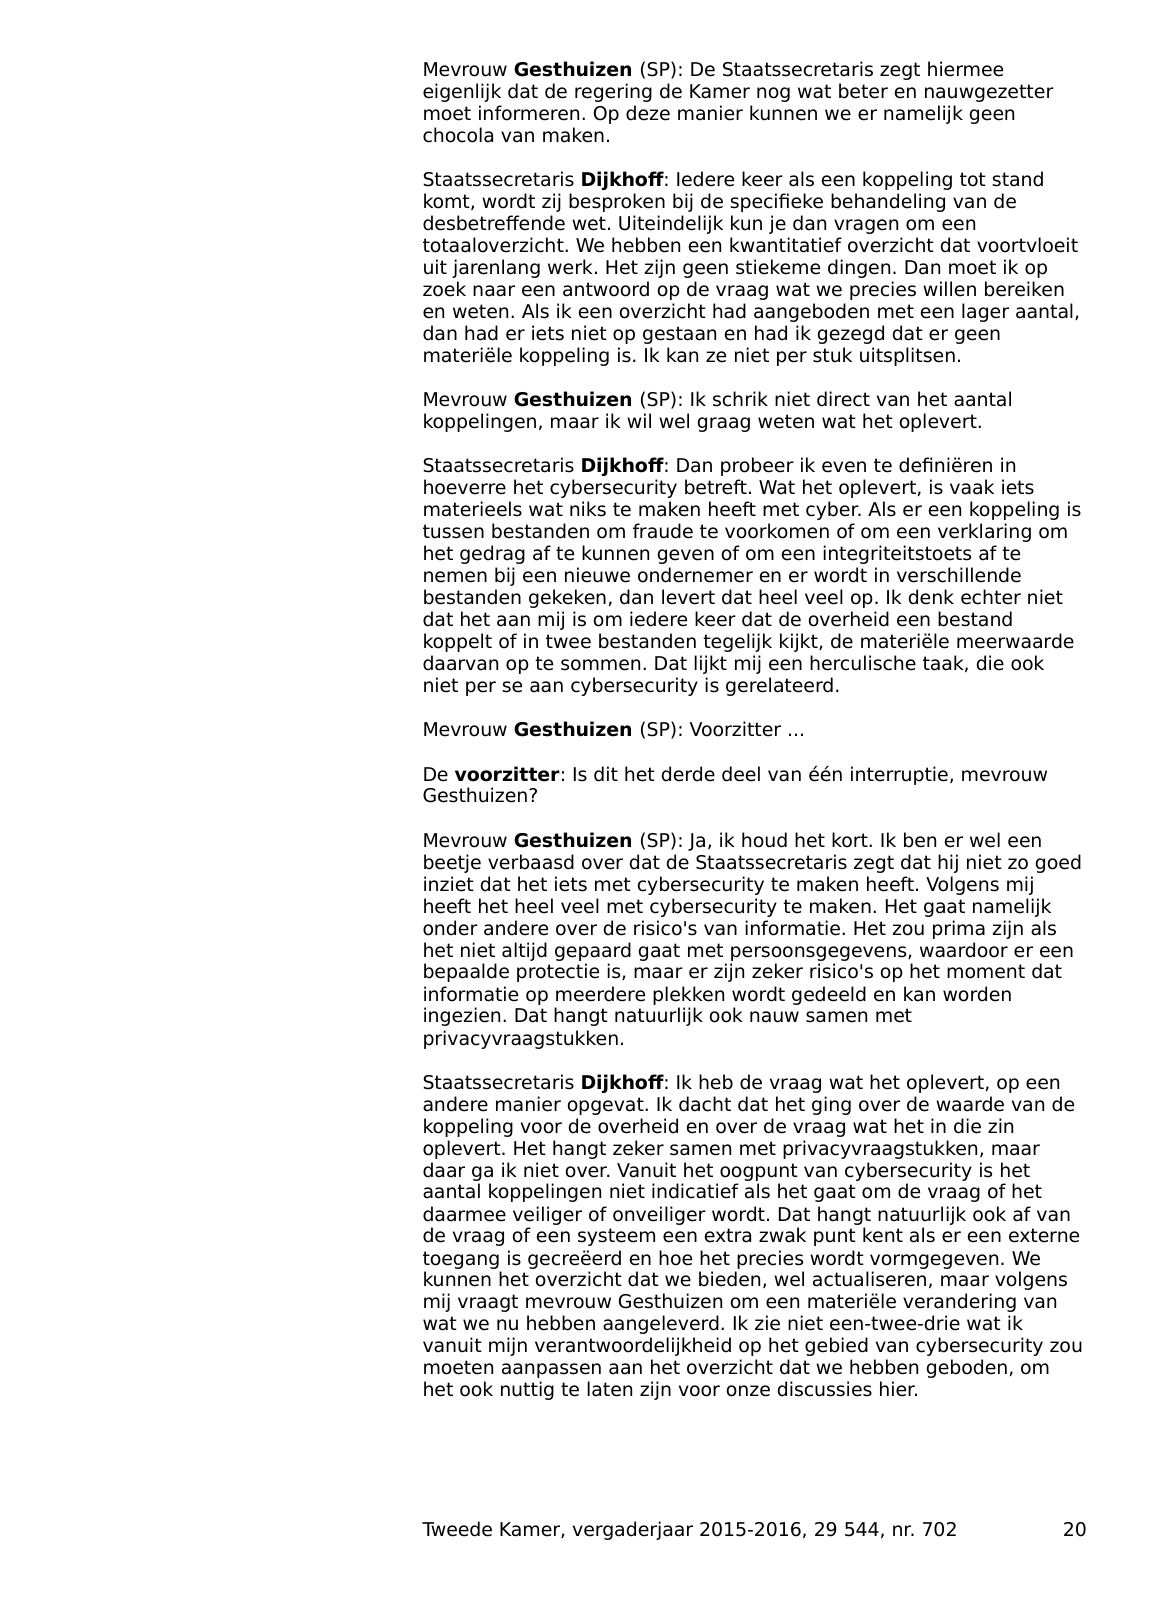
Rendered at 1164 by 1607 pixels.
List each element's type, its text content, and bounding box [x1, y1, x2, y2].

text De voorzitter: Is dit het derde deel van één interruptie, mevrouw Gesthuizen? [422, 763, 1087, 807]
text Staatssecretaris Dijkhoff: Ik heb de vraag wat het oplevert, op een andere manier opgevat. Ik dacht dat het ging over de waarde van de koppeling voor de overheid en over de vraag wat het in die zin oplevert. Het hangt zeker samen met privacyvraagstukken, maar daar ga ik niet over. Vanuit het oogpunt van cybersecurity is het aantal koppelingen niet indicatief als het gaat om de vraag of het daarmee veiliger of onveiliger wordt. Dat hangt natuurlijk ook af van de vraag of een systeem een extra zwak punt kent als er een externe toegang is gecreëerd en hoe het precies wordt vormgegeven. We kunnen het overzicht dat we bieden, wel actualiseren, maar volgens mij vraagt mevrouw Gesthuizen om een materiële verandering van wat we nu hebben aangeleverd. Ik zie niet een-twee-drie wat ik vanuit mijn verantwoordelijkheid op het gebied van cybersecurity zou moeten aanpassen aan het overzicht dat we hebben geboden, om het ook nuttig te laten zijn voor onze discussies hier. [422, 1072, 1087, 1401]
text Staatssecretaris Dijkhoff: Iedere keer als een koppeling tot stand komt, wordt zij besproken bij de specifieke behandeling van de desbetreffende wet. Uiteindelijk kun je dan vragen om een totaaloverzicht. We hebben een kwantitatief overzicht dat voortvloeit uit jarenlang werk. Het zijn geen stiekeme dingen. Dan moet ik op zoek naar een antwoord op de vraag wat we precies willen bereiken en weten. Als ik een overzicht had aangeboden met een lager aantal, dan had er iets niet op gestaan en had ik gezegd dat er geen materiële koppeling is. Ik kan ze niet per stuk uitsplitsen. [422, 169, 1087, 367]
text Mevrouw Gesthuizen (SP): Voorzitter ... [422, 719, 1087, 741]
text Mevrouw Gesthuizen (SP): Ik schrik niet direct van het aantal koppelingen, maar ik wil wel graag weten wat het oplevert. [422, 389, 1087, 433]
text Mevrouw Gesthuizen (SP): Ja, ik houd het kort. Ik ben er wel een beetje verbaasd over dat de Staatssecretaris zegt dat hij niet zo goed inziet dat het iets met cybersecurity te maken heeft. Volgens mij heeft het heel veel met cybersecurity te maken. Het gaat namelijk onder andere over de risico's van informatie. Het zou prima zijn als het niet altijd gepaard gaat met persoonsgegevens, waardoor er een bepaalde protectie is, maar er zijn zeker risico's op het moment dat informatie op meerdere plekken wordt gedeeld en kan worden ingezien. Dat hangt natuurlijk ook nauw samen met privacyvraagstukken. [422, 829, 1087, 1049]
text Staatssecretaris Dijkhoff: Dan probeer ik even te definiëren in hoeverre het cybersecurity betreft. Wat het oplevert, is vaak iets materieels wat niks te maken heeft met cyber. Als er een koppeling is tussen bestanden om fraude te voorkomen of om een verklaring om het gedrag af te kunnen geven of om een integriteitstoets af te nemen bij een nieuwe ondernemer en er wordt in verschillende bestanden gekeken, dan levert dat heel veel op. Ik denk echter niet dat het aan mij is om iedere keer dat de overheid een bestand koppelt of in twee bestanden tegelijk kijkt, de materiële meerwaarde daarvan op te sommen. Dat lijkt mij een herculische taak, die ook niet per se aan cybersecurity is gerelateerd. [422, 455, 1087, 697]
text Mevrouw Gesthuizen (SP): De Staatssecretaris zegt hiermee eigenlijk dat de regering de Kamer nog wat beter en nauwgezetter moet informeren. Op deze manier kunnen we er namelijk geen chocola van maken. [422, 59, 1087, 147]
